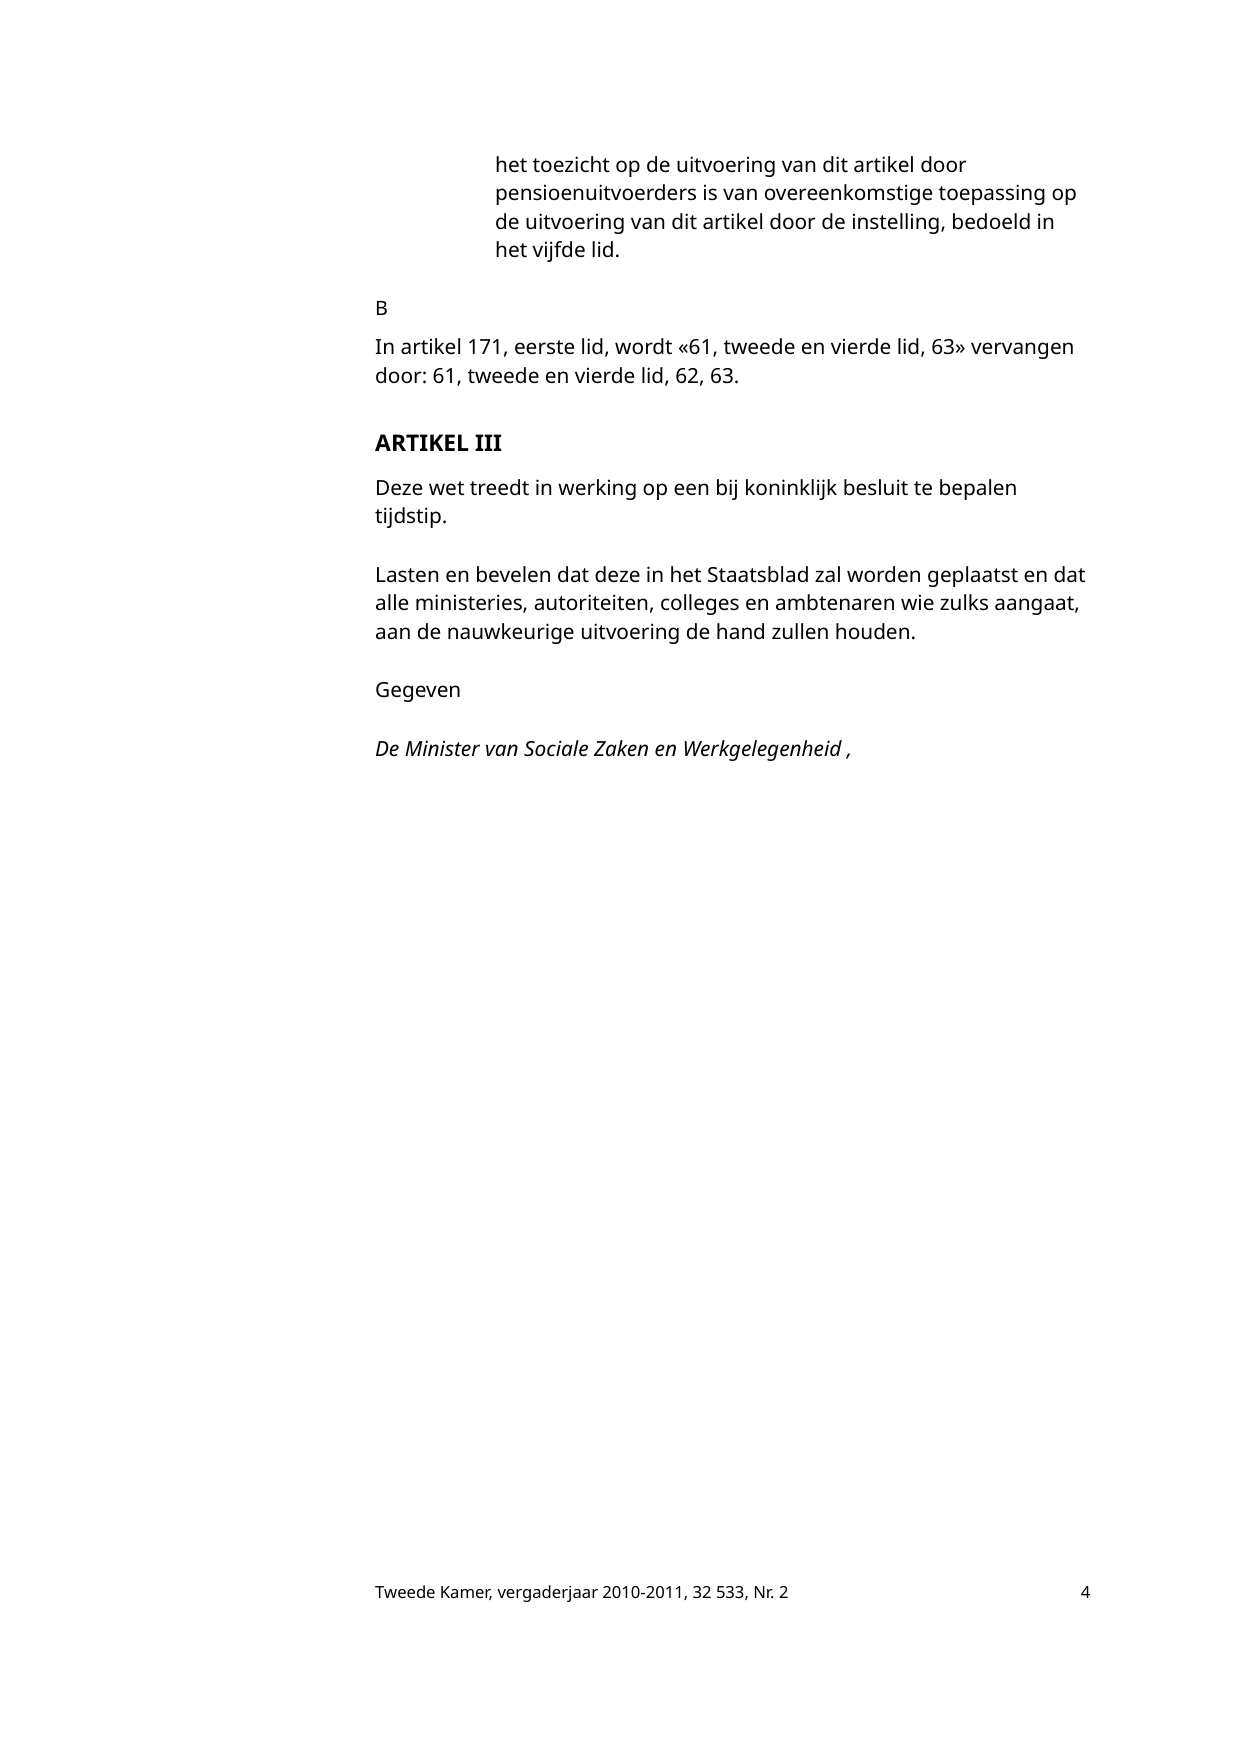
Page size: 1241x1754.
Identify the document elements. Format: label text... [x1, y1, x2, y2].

text Deze wet treedt in werking op een bij koninklijk besluit te bepalen tijdstip. [375, 473, 1090, 530]
text B [375, 294, 1090, 321]
text In artikel 171, eerste lid, wordt «61, tweede en vierde lid, 63» vervangen door: 61, tweede en vierde lid, 62, 63. [375, 332, 1090, 389]
list het toezicht op de uitvoering van dit artikel door pensioenuitvoerders is van overeenkomstige toepassing op de uitvoering van dit artikel door de instelling, bedoeld in het vijfde lid. [420, 150, 1090, 264]
text De Minister van Sociale Zaken en Werkgelegenheid , [375, 734, 1090, 762]
text Lasten en bevelen dat deze in het Staatsblad zal worden geplaatst en dat alle ministeries, autoriteiten, colleges en ambtenaren wie zulks aangaat, aan de nauwkeurige uitvoering de hand zullen houden. [375, 560, 1090, 645]
text Gegeven [375, 675, 1090, 704]
subtitle ARTIKEL III [375, 427, 1090, 458]
